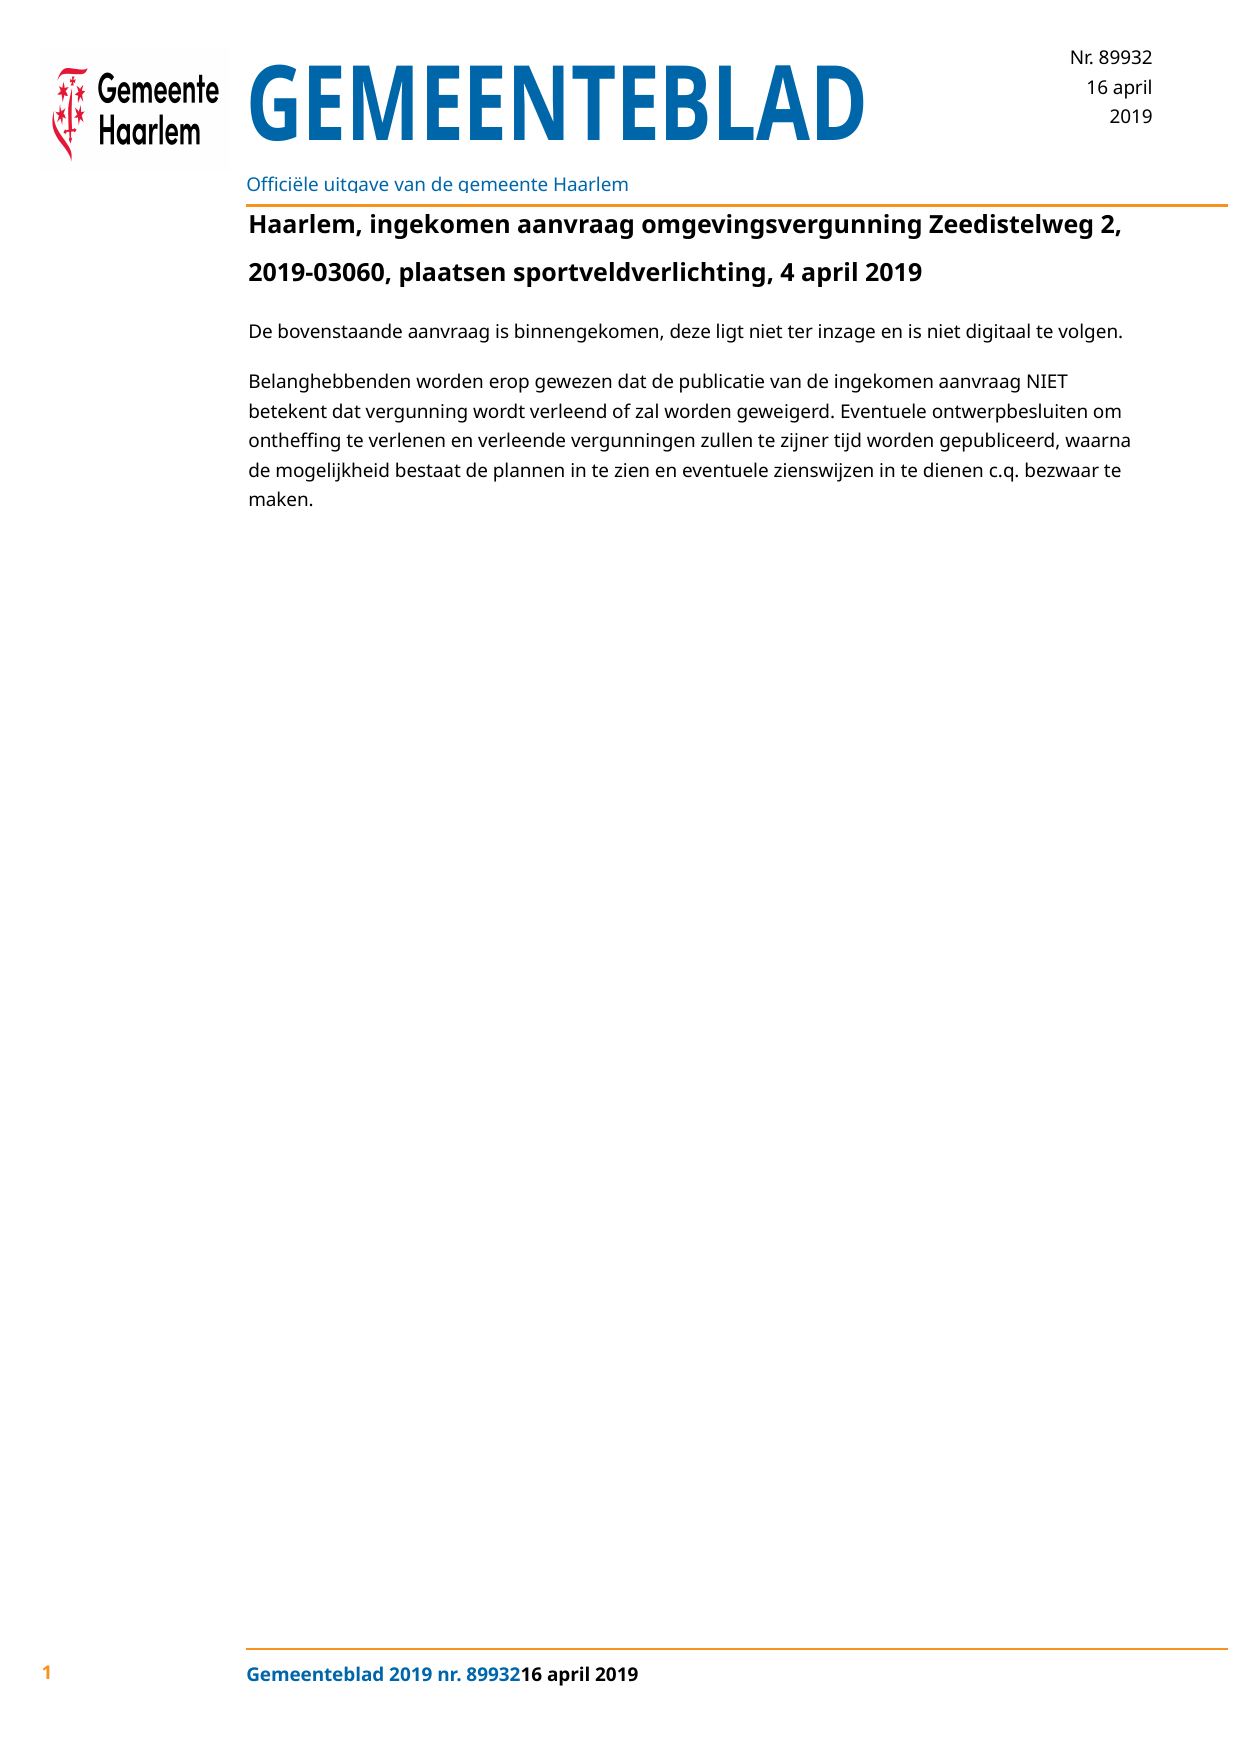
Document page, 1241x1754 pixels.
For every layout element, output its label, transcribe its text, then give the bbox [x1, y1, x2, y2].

text Belanghebbenden worden erop gewezen dat de publicatie van de ingekomen aanvraag NIET betekent dat vergunning wordt verleend of zal worden geweigerd. Eventuele ontwerpbesluiten om ontheffing te verlenen en verleende vergunningen zullen te zijner tijd worden gepubliceerd, waarna de mogelijkheid bestaat de plannen in te zien en eventuele zienswijzen in te dienen c.q. bezwaar te maken. [248, 368, 1152, 512]
text Haarlem, ingekomen aanvraag omgevingsvergunning Zeedistelweg 2, 2019-03060, plaatsen sportveldverlichting, 4 april 2019 [248, 207, 1152, 288]
picture [41, 47, 231, 172]
text De bovenstaande aanvraag is binnengekomen, deze ligt niet ter inzage en is niet digitaal te volgen. [248, 318, 1152, 344]
